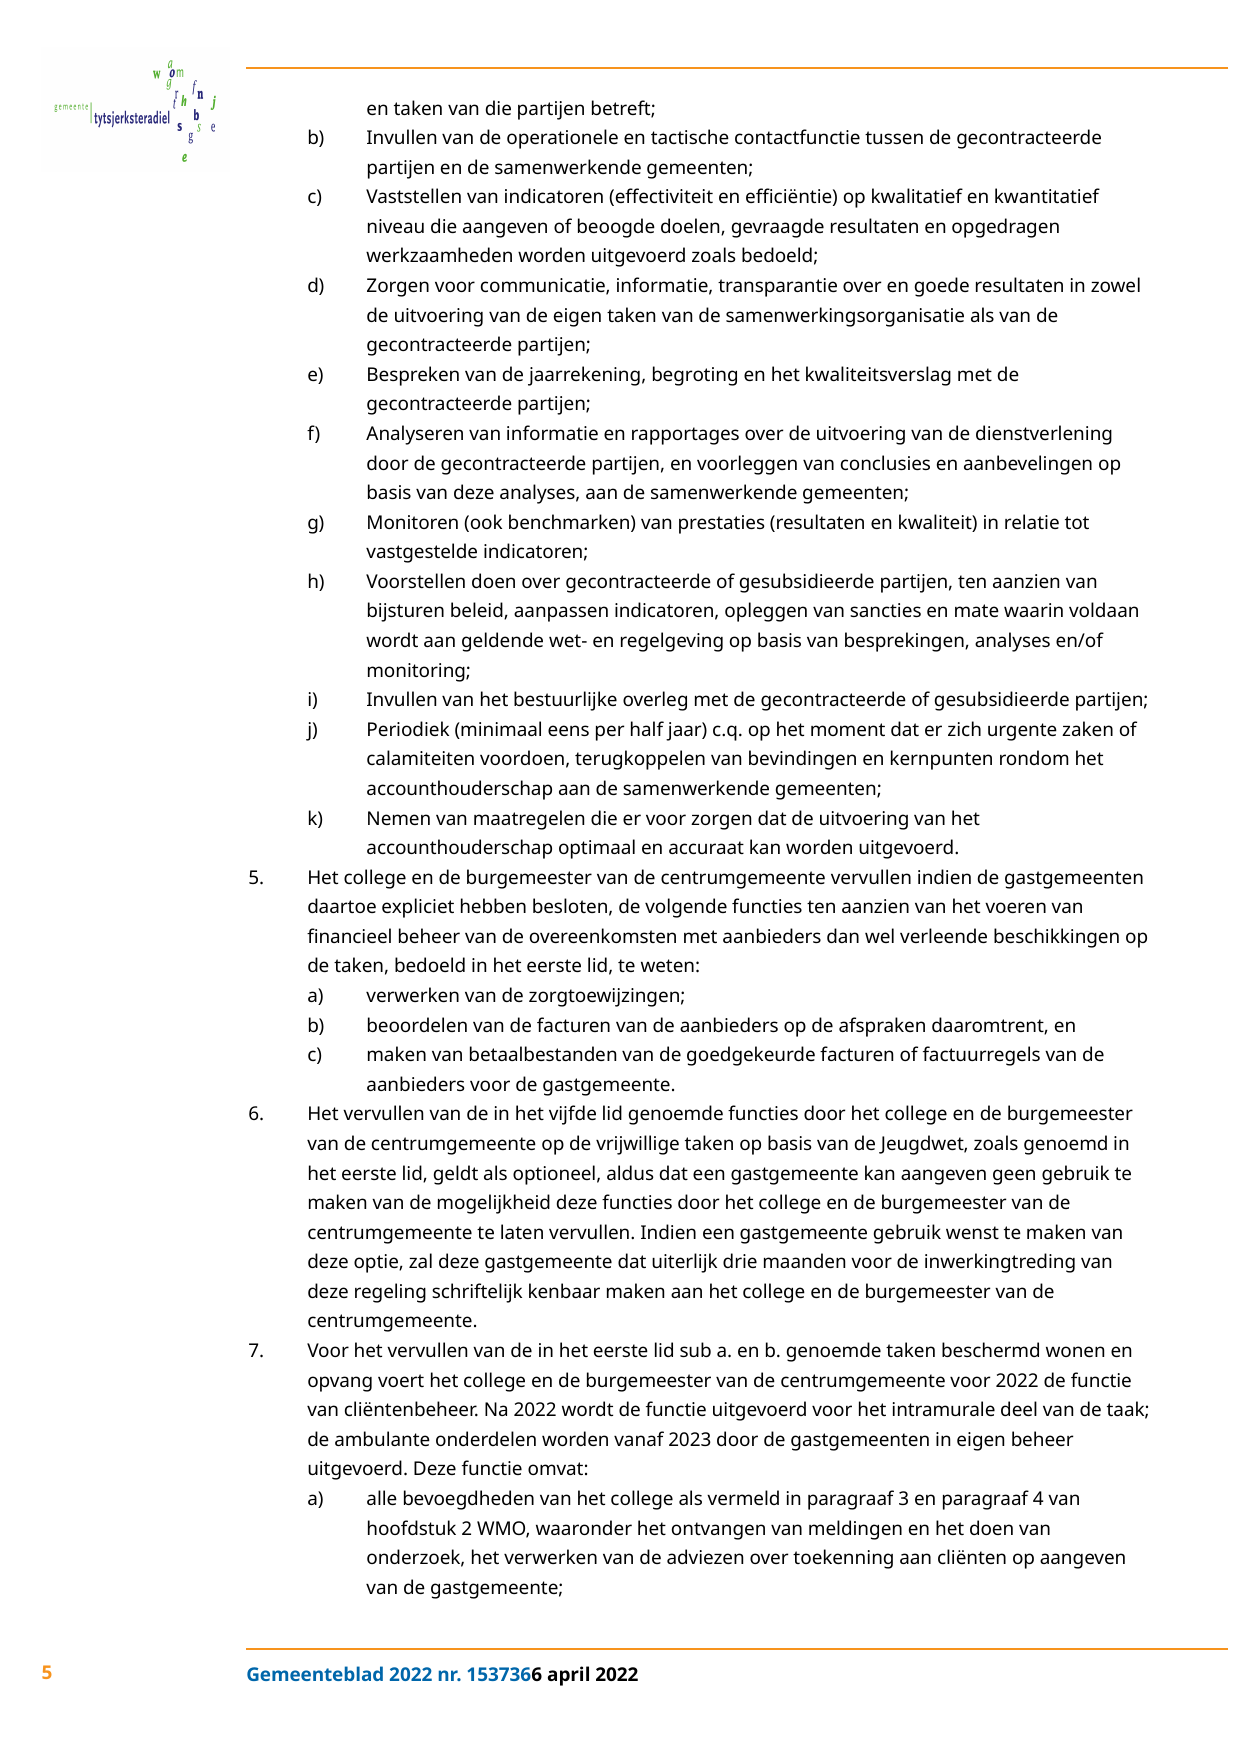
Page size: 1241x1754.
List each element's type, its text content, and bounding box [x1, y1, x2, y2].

list Analyseren van informatie en rapportages over de uitvoering van de dienstverlening door de gecontracteerde partijen, en voorleggen van conclusies en aanbevelingen op basis van deze analyses, aan de samenwerkende gemeenten; [307, 420, 1152, 505]
list Invullen van het bestuurlijke overleg met de gecontracteerde of gesubsidieerde partijen; [307, 686, 1152, 712]
list Nemen van maatregelen die er voor zorgen dat de uitvoering van het accounthouderschap optimaal en accuraat kan worden uitgevoerd. [307, 805, 1152, 860]
list Monitoren (ook benchmarken) van prestaties (resultaten en kwaliteit) in relatie tot vastgestelde indicatoren; [307, 509, 1152, 564]
list alle bevoegdheden van het college als vermeld in paragraaf 3 en paragraaf 4 van hoofdstuk 2 WMO, waaronder het ontvangen van meldingen en het doen van onderzoek, het verwerken van de adviezen over toekenning aan cliënten op aangeven van de gastgemeente; [307, 1485, 1152, 1600]
list Periodiek (minimaal eens per half jaar) c.q. op het moment dat er zich urgente zaken of calamiteiten voordoen, terugkoppelen van bevindingen en kernpunten rondom het accounthouderschap aan de samenwerkende gemeenten; [307, 716, 1152, 801]
list Vaststellen van indicatoren (effectiviteit en efficiëntie) op kwalitatief en kwantitatief niveau die aangeven of beoogde doelen, gevraagde resultaten en opgedragen werkzaamheden worden uitgevoerd zoals bedoeld; [307, 183, 1152, 268]
list Invullen van de operationele en tactische contactfunctie tussen de gecontracteerde partijen en de samenwerkende gemeenten; [307, 124, 1152, 180]
list Zorgen voor communicatie, informatie, transparantie over en goede resultaten in zowel de uitvoering van de eigen taken van de samenwerkingsorganisatie als van de gecontracteerde partijen; [307, 272, 1152, 357]
picture [41, 47, 231, 172]
list Bespreken van de jaarrekening, begroting en het kwaliteitsverslag met de gecontracteerde partijen; [307, 361, 1152, 416]
list beoordelen van de facturen van de aanbieders op de afspraken daaromtrent, en [307, 1012, 1152, 1038]
list verwerken van de zorgtoewijzingen; [307, 982, 1152, 1008]
list Het college en de burgemeester van de centrumgemeente vervullen indien de gastgemeenten daartoe expliciet hebben besloten, de volgende functies ten aanzien van het voeren van financieel beheer van de overeenkomsten met aanbieders dan wel verleende beschikkingen op de taken, bedoeld in het eerste lid, te weten: [248, 864, 1152, 978]
list Voor het vervullen van de in het eerste lid sub a. en b. genoemde taken beschermd wonen en opvang voert het college en de burgemeester van de centrumgemeente voor 2022 de functie van cliëntenbeheer. Na 2022 wordt de functie uitgevoerd voor het intramurale deel van de taak; de ambulante onderdelen worden vanaf 2023 door de gastgemeenten in eigen beheer uitgevoerd. Deze functie omvat: [248, 1337, 1152, 1481]
list Het vervullen van de in het vijfde lid genoemde functies door het college en de burgemeester van de centrumgemeente op de vrijwillige taken op basis van de Jeugdwet, zoals genoemd in het eerste lid, geldt als optioneel, aldus dat een gastgemeente kan aangeven geen gebruik te maken van de mogelijkheid deze functies door het college en de burgemeester van de centrumgemeente te laten vervullen. Indien een gastgemeente gebruik wenst te maken van deze optie, zal deze gastgemeente dat uiterlijk drie maanden voor de inwerkingtreding van deze regeling schriftelijk kenbaar maken aan het college en de burgemeester van de centrumgemeente. [248, 1101, 1152, 1333]
list maken van betaalbestanden van de goedgekeurde facturen of factuurregels van de aanbieders voor de gastgemeente. [307, 1041, 1152, 1097]
list en taken van die partijen betreft; [307, 95, 1152, 121]
list Voorstellen doen over gecontracteerde of gesubsidieerde partijen, ten aanzien van bijsturen beleid, aanpassen indicatoren, opleggen van sancties en mate waarin voldaan wordt aan geldende wet- en regelgeving op basis van besprekingen, analyses en/of monitoring; [307, 568, 1152, 683]
